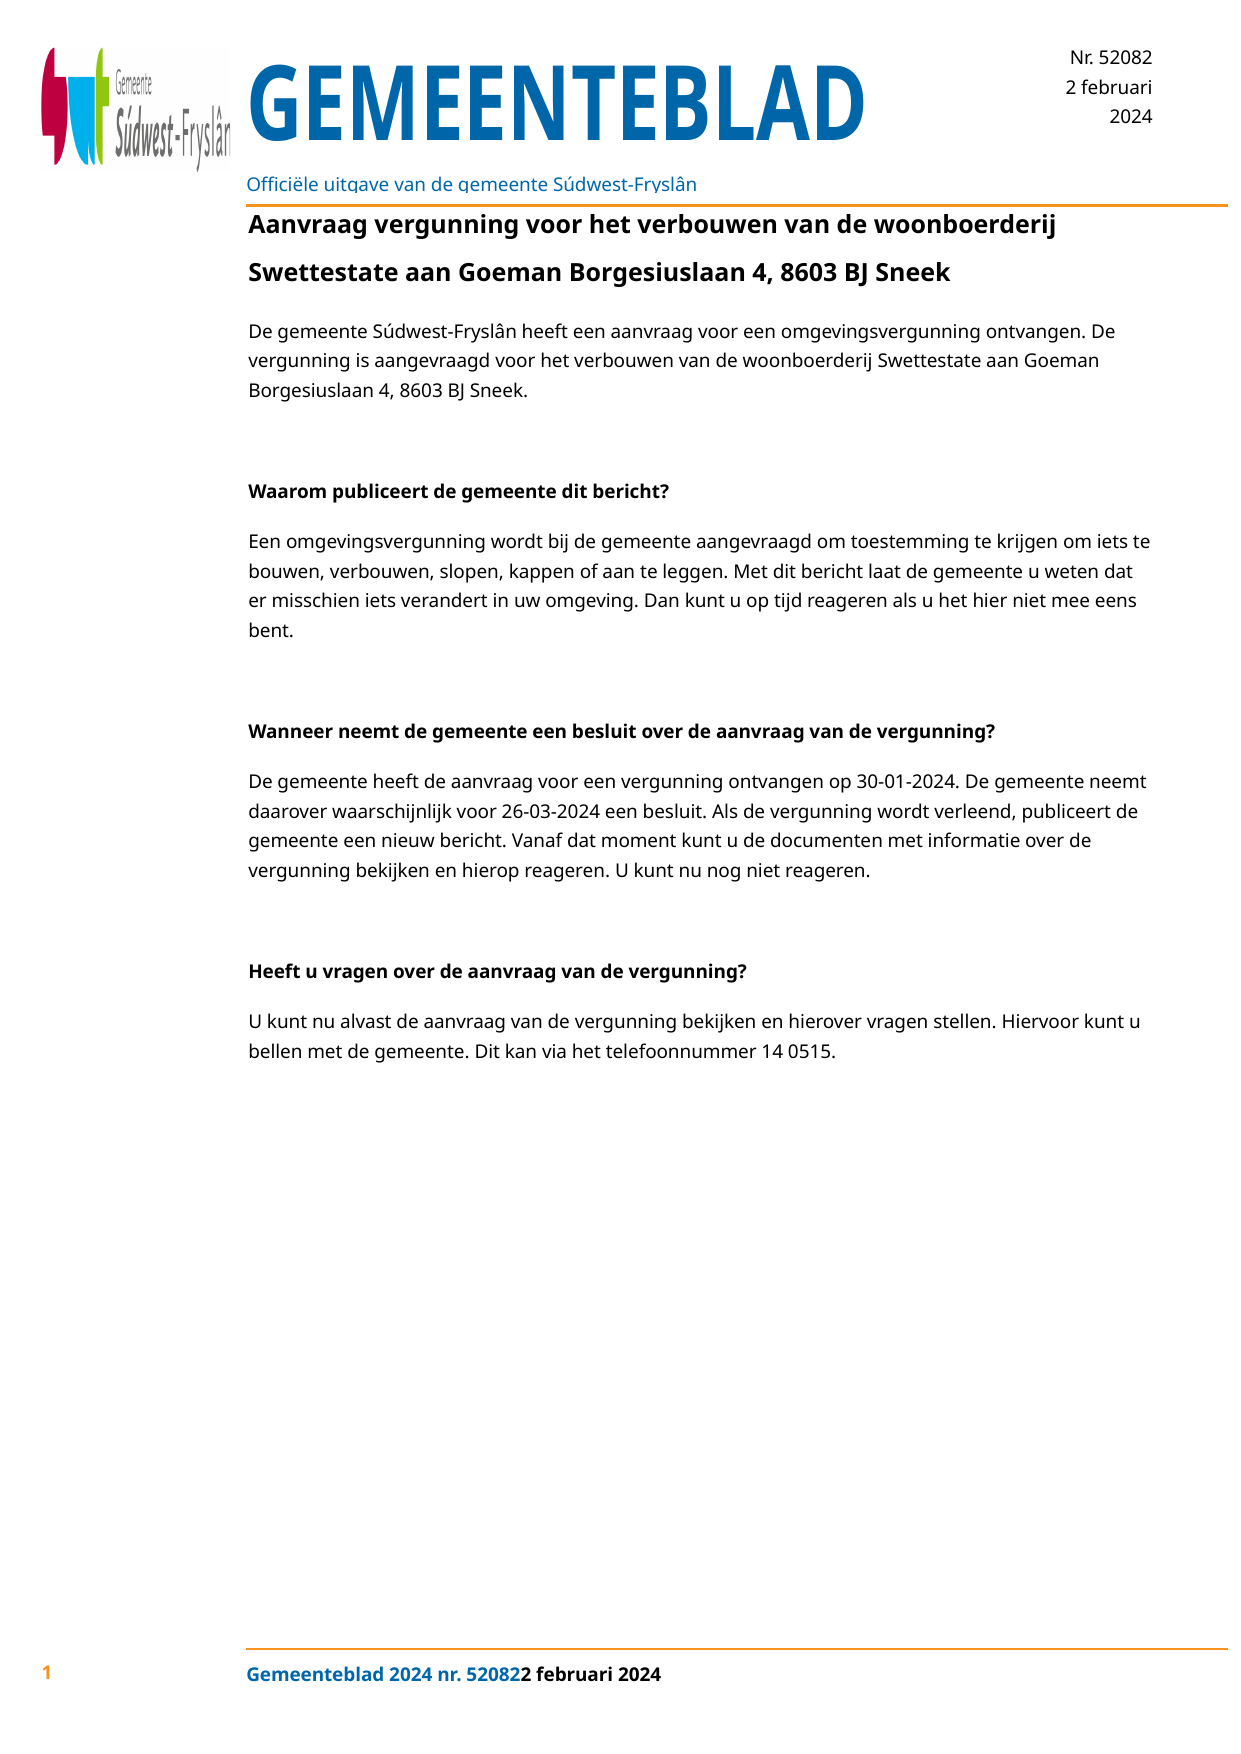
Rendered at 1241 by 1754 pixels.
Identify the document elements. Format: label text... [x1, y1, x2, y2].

picture [41, 47, 231, 172]
text Aanvraag vergunning voor het verbouwen van de woonboerderij Swettestate aan Goeman Borgesiuslaan 4, 8603 BJ Sneek [248, 207, 1152, 288]
text Wanneer neemt de gemeente een besluit over de aanvraag van de vergunning? [248, 718, 1152, 744]
text Heeft u vragen over de aanvraag van de vergunning? [248, 958, 1152, 984]
text De gemeente heeft de aanvraag voor een vergunning ontvangen op 30-01-2024. De gemeente neemt daarover waarschijnlijk voor 26-03-2024 een besluit. Als de vergunning wordt verleend, publiceert de gemeente een nieuw bericht. Vanaf dat moment kunt u de documenten met informatie over de vergunning bekijken en hierop reageren. U kunt nu nog niet reageren. [248, 768, 1152, 883]
text De gemeente Súdwest-Fryslân heeft een aanvraag voor een omgevingsvergunning ontvangen. De vergunning is aangevraagd voor het verbouwen van de woonboerderij Swettestate aan Goeman Borgesiuslaan 4, 8603 BJ Sneek. [248, 318, 1152, 403]
text U kunt nu alvast de aanvraag van de vergunning bekijken en hierover vragen stellen. Hiervoor kunt u bellen met de gemeente. Dit kan via het telefoonnummer 14 0515. [248, 1008, 1152, 1064]
text Een omgevingsvergunning wordt bij de gemeente aangevraagd om toestemming te krijgen om iets te bouwen, verbouwen, slopen, kappen of aan te leggen. Met dit bericht laat de gemeente u weten dat er misschien iets verandert in uw omgeving. Dan kunt u op tijd reageren als u het hier niet mee eens bent. [248, 528, 1152, 643]
text Waarom publiceert de gemeente dit bericht? [248, 478, 1152, 504]
